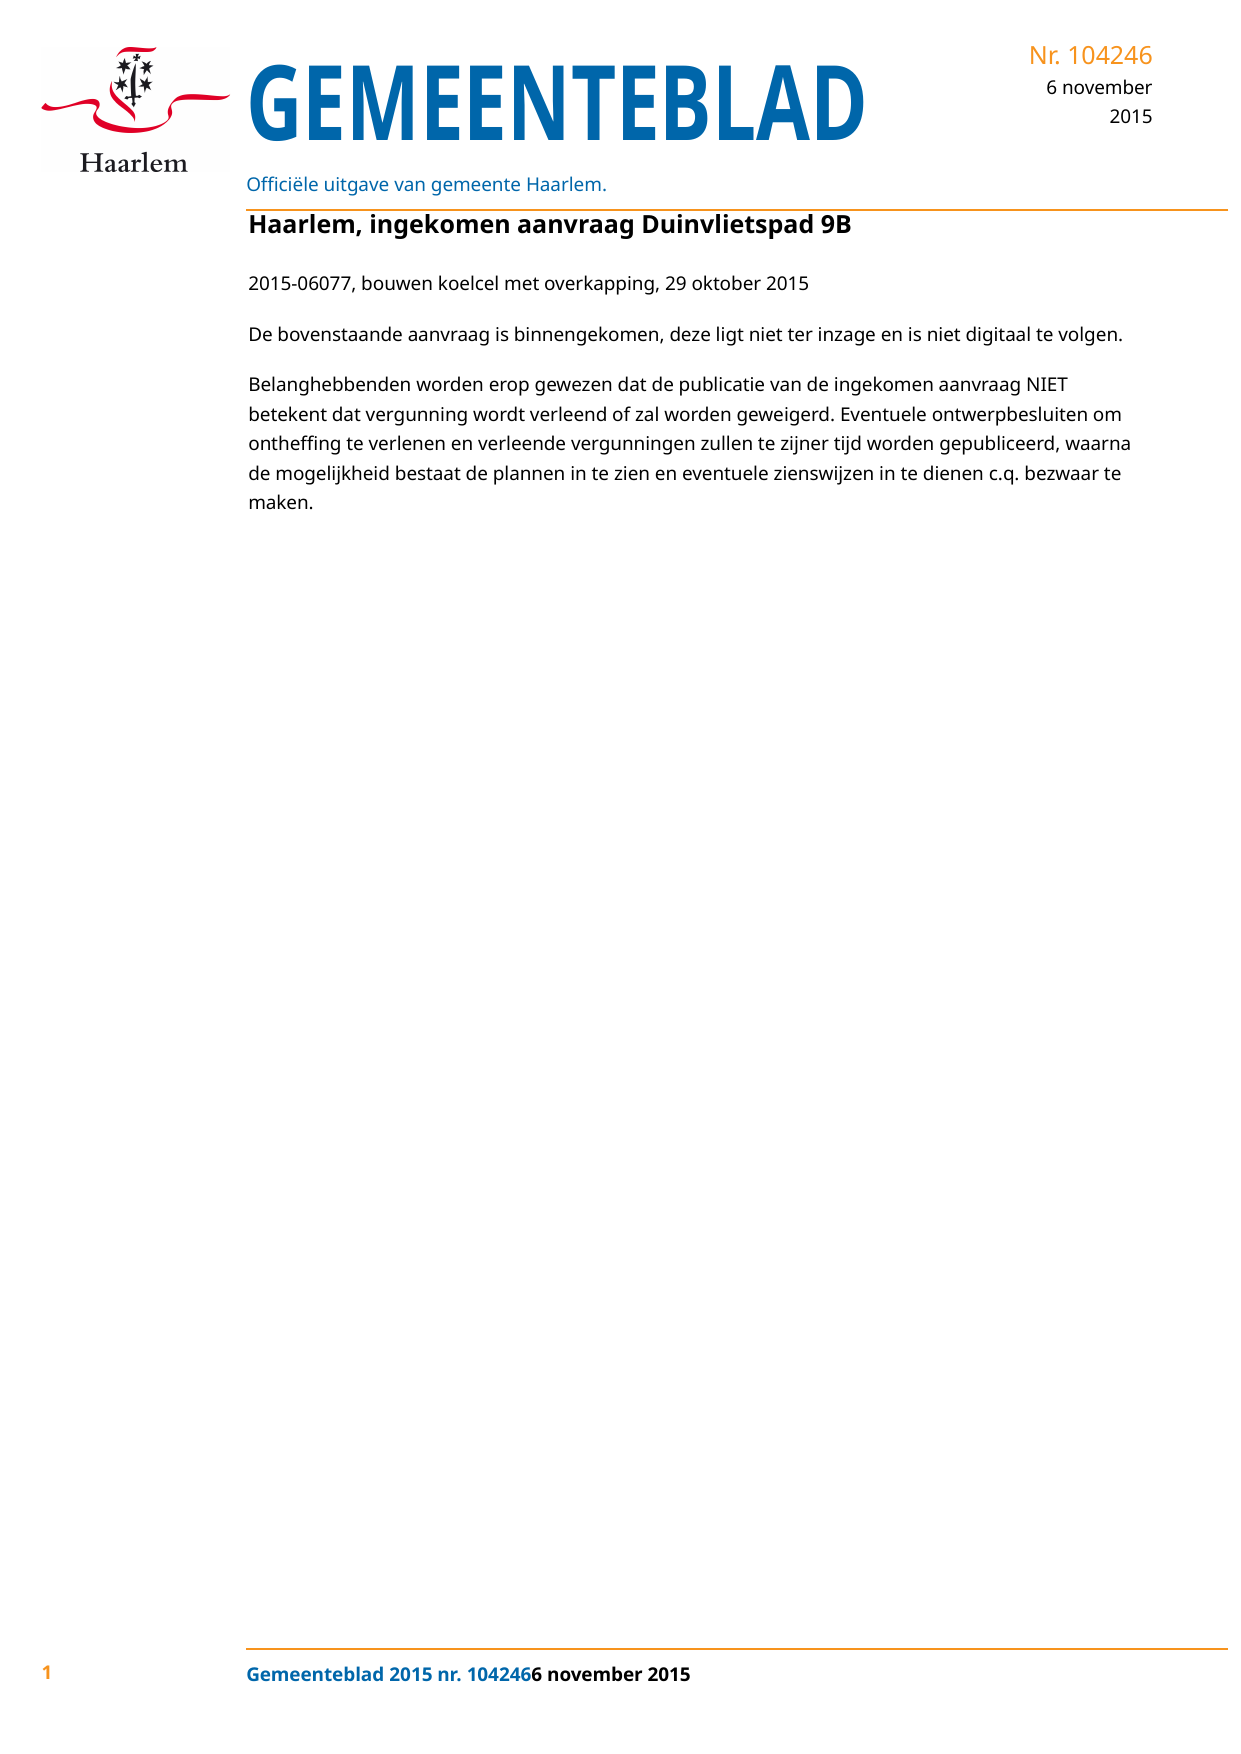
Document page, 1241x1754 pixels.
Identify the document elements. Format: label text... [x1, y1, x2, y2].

text Haarlem, ingekomen aanvraag Duinvlietspad 9B [248, 211, 1152, 241]
text Belanghebbenden worden erop gewezen dat de publicatie van de ingekomen aanvraag NIET betekent dat vergunning wordt verleend of zal worden geweigerd. Eventuele ontwerpbesluiten om ontheffing te verlenen en verleende vergunningen zullen te zijner tijd worden gepubliceerd, waarna de mogelijkheid bestaat de plannen in te zien en eventuele zienswijzen in te dienen c.q. bezwaar te maken. [248, 371, 1152, 515]
text 2015-06077, bouwen koelcel met overkapping, 29 oktober 2015 [248, 270, 1152, 296]
picture [41, 47, 231, 172]
text De bovenstaande aanvraag is binnengekomen, deze ligt niet ter inzage en is niet digitaal te volgen. [248, 321, 1152, 346]
